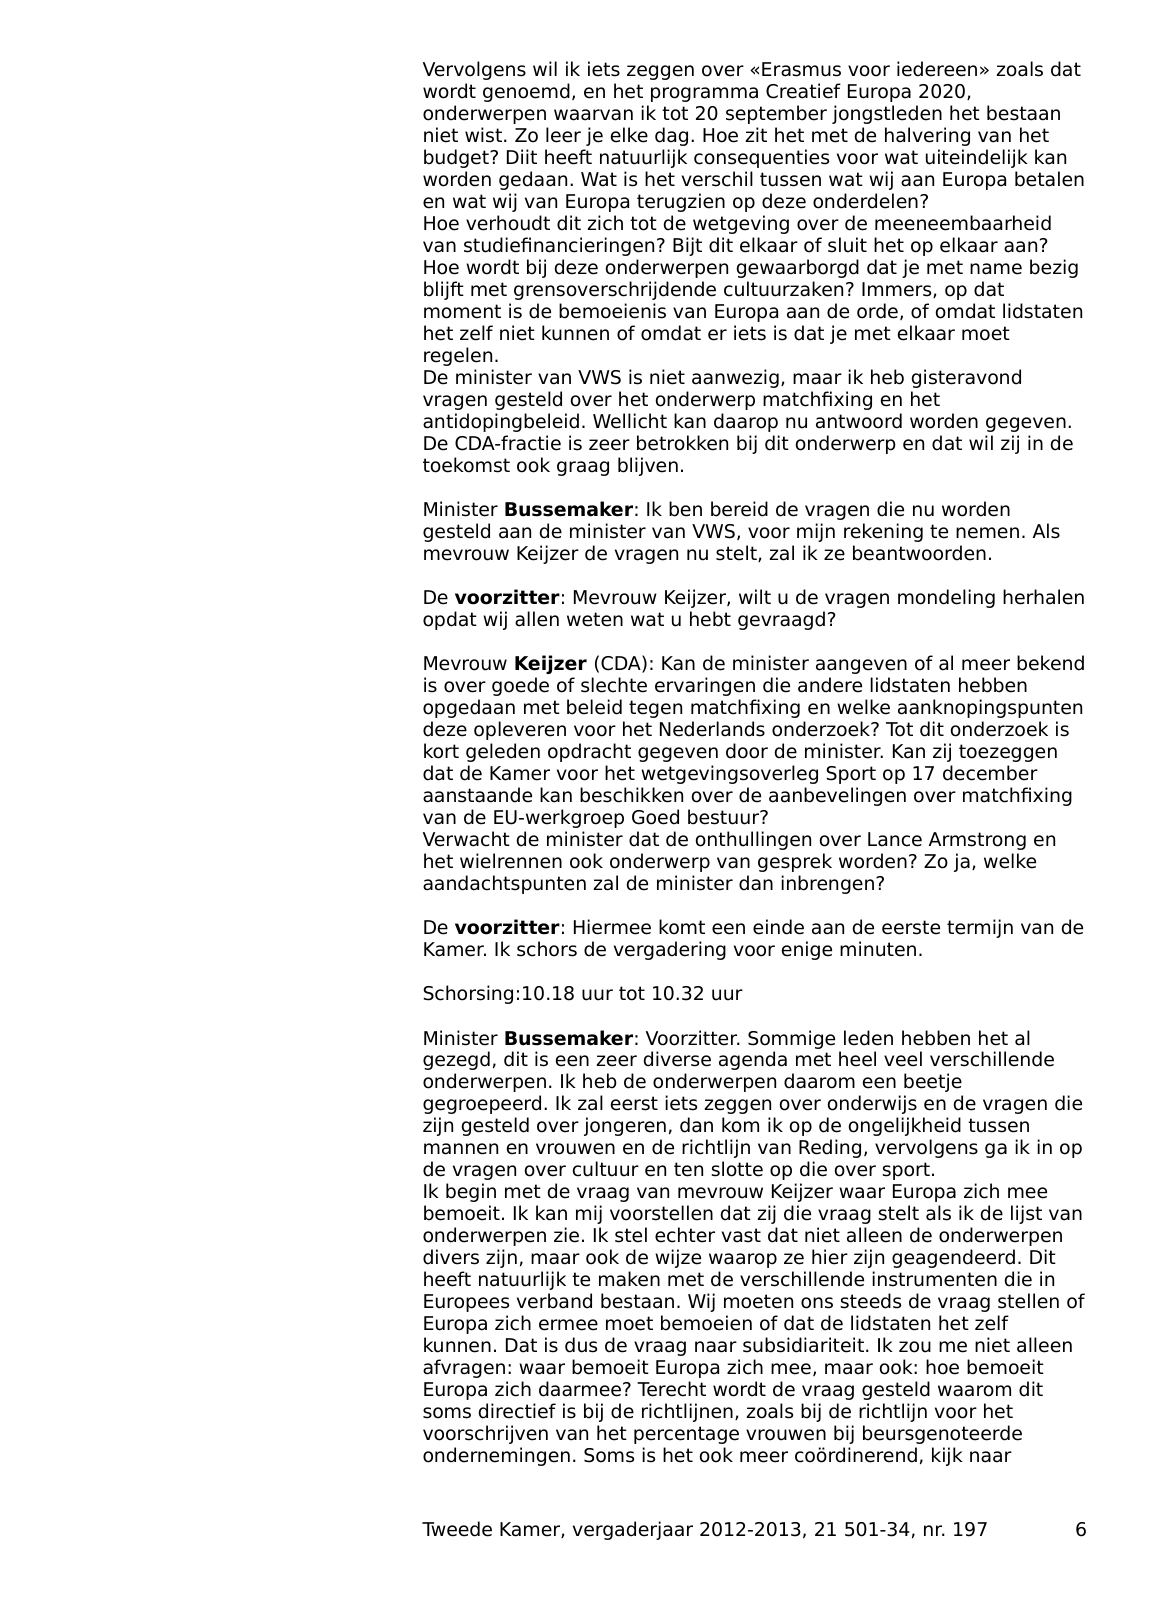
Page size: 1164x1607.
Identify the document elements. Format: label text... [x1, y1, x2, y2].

text De voorzitter: Mevrouw Keijzer, wilt u de vragen mondeling herhalen opdat wij allen weten wat u hebt gevraagd? [422, 587, 1087, 631]
text Ik begin met de vraag van mevrouw Keijzer waar Europa zich mee bemoeit. Ik kan mij voorstellen dat zij die vraag stelt als ik de lijst van onderwerpen zie. Ik stel echter vast dat niet alleen de onderwerpen divers zijn, maar ook de wijze waarop ze hier zijn geagendeerd. Dit heeft natuurlijk te maken met de verschillende instrumenten die in Europees verband bestaan. Wij moeten ons steeds de vraag stellen of Europa zich ermee moet bemoeien of dat de lidstaten het zelf kunnen. Dat is dus de vraag naar subsidiariteit. Ik zou me niet alleen afvragen: waar bemoeit Europa zich mee, maar ook: hoe bemoeit Europa zich daarmee? Terecht wordt de vraag gesteld waarom dit soms directief is bij de richtlijnen, zoals bij de richtlijn voor het voorschrijven van het percentage vrouwen bij beursgenoteerde ondernemingen. Soms is het ook meer coördinerend, kijk naar [422, 1181, 1087, 1467]
text Mevrouw Keijzer (CDA): Kan de minister aangeven of al meer bekend is over goede of slechte ervaringen die andere lidstaten hebben opgedaan met beleid tegen matchfixing en welke aanknopingspunten deze opleveren voor het Nederlands onderzoek? Tot dit onderzoek is kort geleden opdracht gegeven door de minister. Kan zij toezeggen dat de Kamer voor het wetgevingsoverleg Sport op 17 december aanstaande kan beschikken over de aanbevelingen over matchfixing van de EU-werkgroep Goed bestuur? [422, 653, 1087, 829]
text Verwacht de minister dat de onthullingen over Lance Armstrong en het wielrennen ook onderwerp van gesprek worden? Zo ja, welke aandachtspunten zal de minister dan inbrengen? [422, 829, 1087, 895]
text Hoe verhoudt dit zich tot de wetgeving over de meeneembaarheid van studiefinancieringen? Bijt dit elkaar of sluit het op elkaar aan? Hoe wordt bij deze onderwerpen gewaarborgd dat je met name bezig blijft met grensoverschrijdende cultuurzaken? Immers, op dat moment is de bemoeienis van Europa aan de orde, of omdat lidstaten het zelf niet kunnen of omdat er iets is dat je met elkaar moet regelen. [422, 213, 1087, 367]
text Schorsing:10.18 uur tot 10.32 uur [422, 983, 1087, 1005]
text Minister Bussemaker: Ik ben bereid de vragen die nu worden gesteld aan de minister van VWS, voor mijn rekening te nemen. Als mevrouw Keijzer de vragen nu stelt, zal ik ze beantwoorden. [422, 499, 1087, 565]
text Minister Bussemaker: Voorzitter. Sommige leden hebben het al gezegd, dit is een zeer diverse agenda met heel veel verschillende onderwerpen. Ik heb de onderwerpen daarom een beetje gegroepeerd. Ik zal eerst iets zeggen over onderwijs en de vragen die zijn gesteld over jongeren, dan kom ik op de ongelijkheid tussen mannen en vrouwen en de richtlijn van Reding, vervolgens ga ik in op de vragen over cultuur en ten slotte op die over sport. [422, 1027, 1087, 1181]
text Vervolgens wil ik iets zeggen over «Erasmus voor iedereen» zoals dat wordt genoemd, en het programma Creatief Europa 2020, onderwerpen waarvan ik tot 20 september jongstleden het bestaan niet wist. Zo leer je elke dag. Hoe zit het met de halvering van het budget? Diit heeft natuurlijk consequenties voor wat uiteindelijk kan worden gedaan. Wat is het verschil tussen wat wij aan Europa betalen en wat wij van Europa terugzien op deze onderdelen? [422, 59, 1087, 213]
text De voorzitter: Hiermee komt een einde aan de eerste termijn van de Kamer. Ik schors de vergadering voor enige minuten. [422, 917, 1087, 961]
text De minister van VWS is niet aanwezig, maar ik heb gisteravond vragen gesteld over het onderwerp matchfixing en het antidopingbeleid. Wellicht kan daarop nu antwoord worden gegeven. De CDA-fractie is zeer betrokken bij dit onderwerp en dat wil zij in de toekomst ook graag blijven. [422, 367, 1087, 477]
